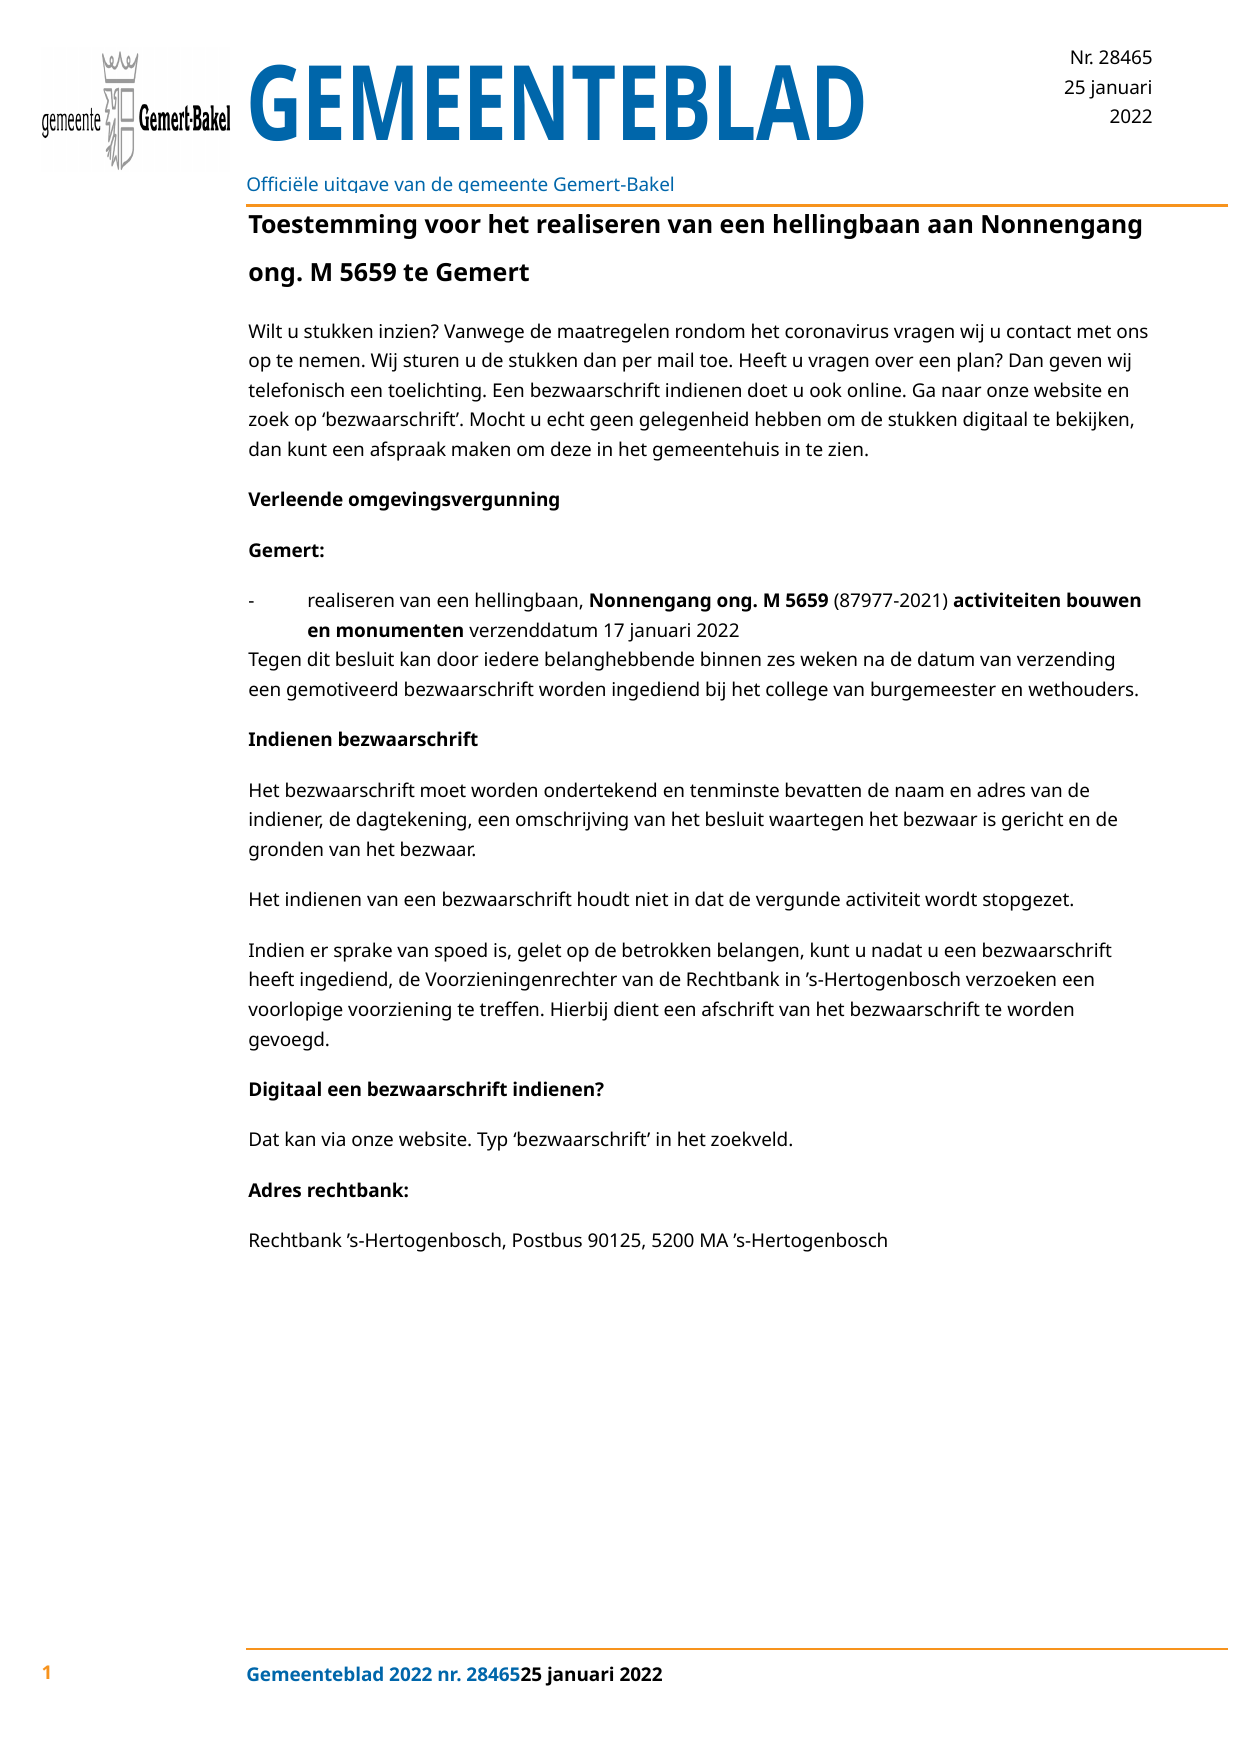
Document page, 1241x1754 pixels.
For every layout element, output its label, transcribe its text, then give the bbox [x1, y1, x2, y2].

picture [41, 47, 231, 172]
text Toestemming voor het realiseren van een hellingbaan aan Nonnengang ong. M 5659 te Gemert [248, 207, 1152, 288]
text Tegen dit besluit kan door iedere belanghebbende binnen zes weken na de datum van verzending een gemotiveerd bezwaarschrift worden ingediend bij het college van burgemeester en wethouders. [248, 647, 1152, 702]
text Dat kan via onze website. Typ ‘bezwaarschrift’ in het zoekveld. [248, 1127, 1152, 1152]
text Het indienen van een bezwaarschrift houdt niet in dat de vergunde activiteit wordt stopgezet. [248, 887, 1152, 912]
list realiseren van een hellingbaan, Nonnengang ong. M 5659 (87977-2021) activiteiten bouwen en monumenten verzenddatum 17 januari 2022 [248, 587, 1152, 643]
text Indienen bezwaarschrift [248, 727, 1152, 752]
text Adres rechtbank: [248, 1177, 1152, 1203]
text Gemert: [248, 537, 1152, 563]
text Digitaal een bezwaarschrift indienen? [248, 1076, 1152, 1102]
text Wilt u stukken inzien? Vanwege de maatregelen rondom het coronavirus vragen wij u contact met ons op te nemen. Wij sturen u de stukken dan per mail toe. Heeft u vragen over een plan? Dan geven wij telefonisch een toelichting. Een bezwaarschrift indienen doet u ook online. Ga naar onze website en zoek op ‘bezwaarschrift’. Mocht u echt geen gelegenheid hebben om de stukken digitaal te bekijken, dan kunt een afspraak maken om deze in het gemeentehuis in te zien. [248, 318, 1152, 462]
text Indien er sprake van spoed is, gelet op de betrokken belangen, kunt u nadat u een bezwaarschrift heeft ingediend, de Voorzieningenrechter van de Rechtbank in ’s-Hertogenbosch verzoeken een voorlopige voorziening te treffen. Hierbij dient een afschrift van het bezwaarschrift te worden gevoegd. [248, 937, 1152, 1052]
text Het bezwaarschrift moet worden ondertekend en tenminste bevatten de naam en adres van de indiener, de dagtekening, een omschrijving van het besluit waartegen het bezwaar is gericht en de gronden van het bezwaar. [248, 777, 1152, 862]
text Rechtbank ’s-Hertogenbosch, Postbus 90125, 5200 MA ’s-Hertogenbosch [248, 1227, 1152, 1253]
text Verleende omgevingsvergunning [248, 487, 1152, 512]
